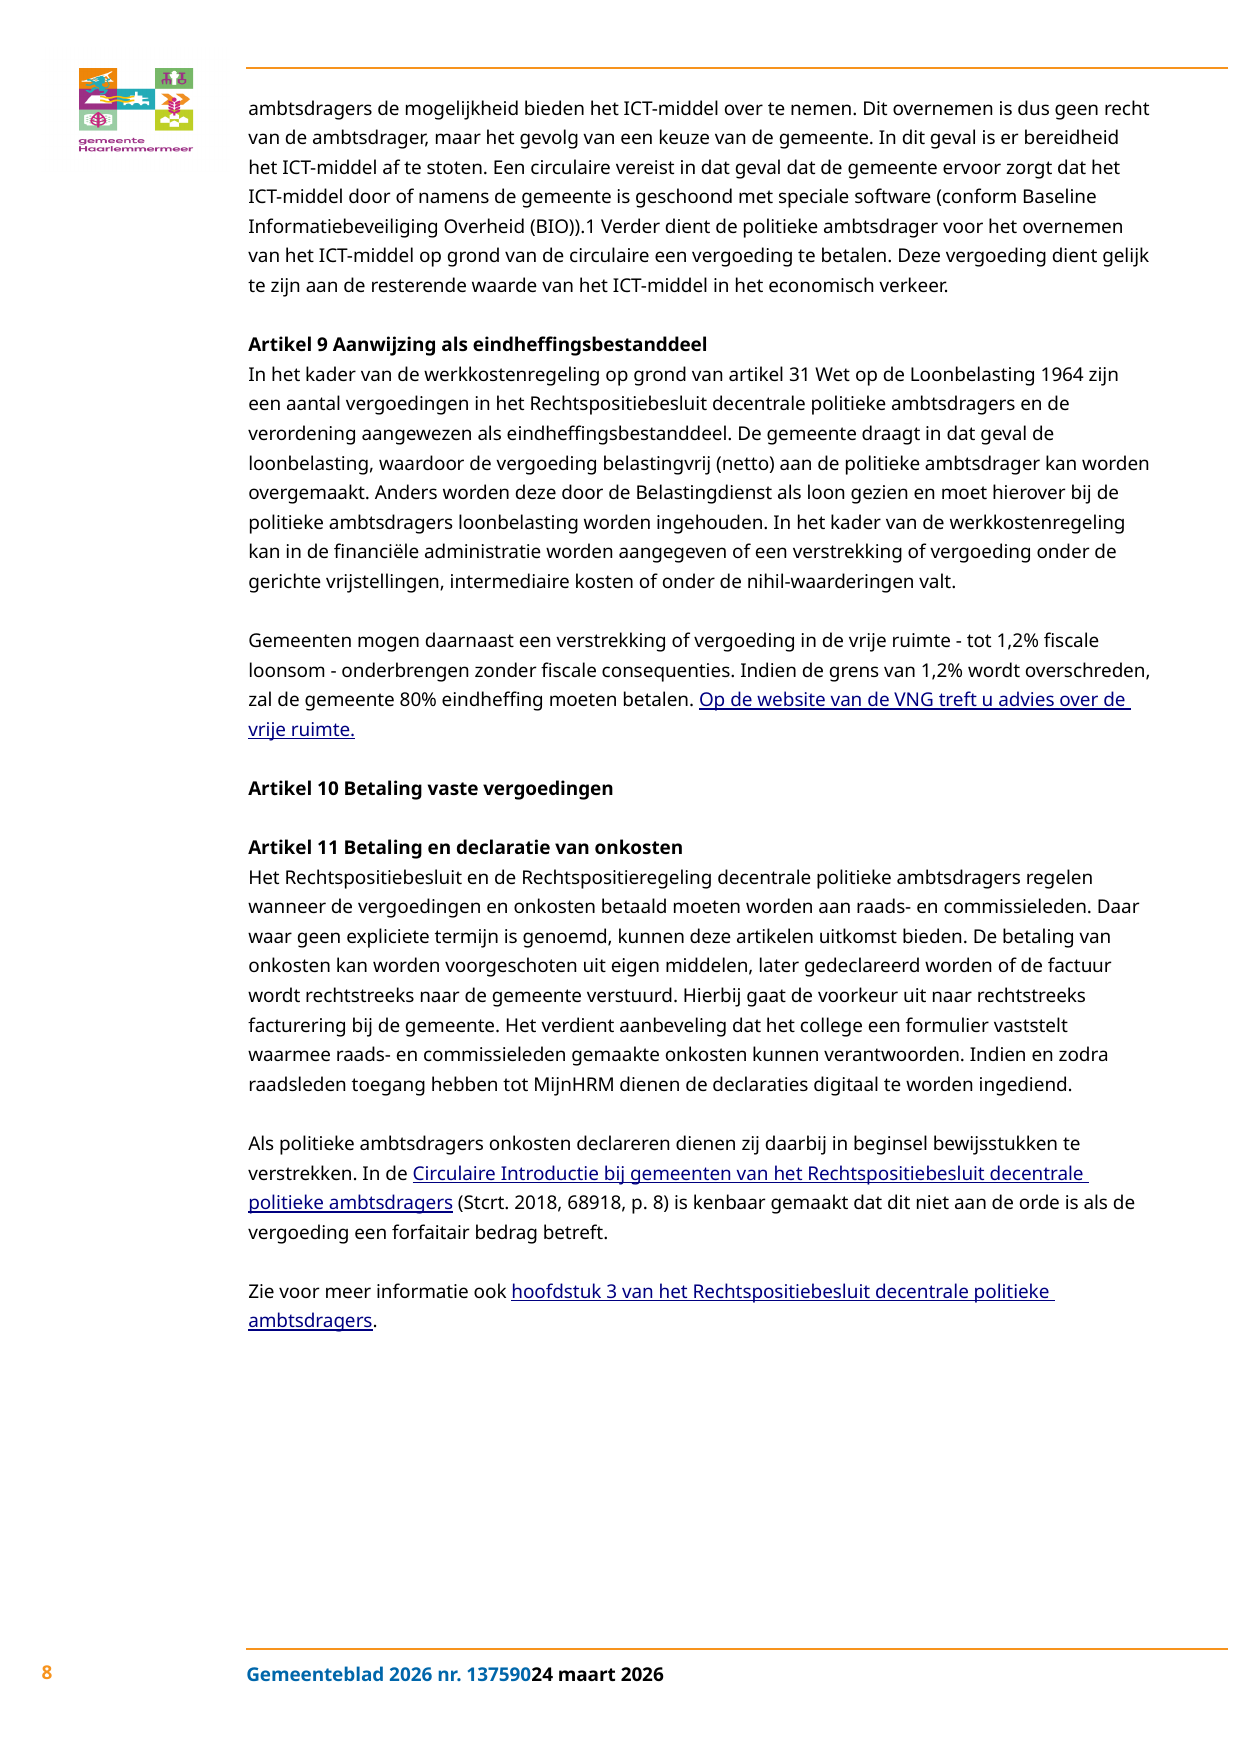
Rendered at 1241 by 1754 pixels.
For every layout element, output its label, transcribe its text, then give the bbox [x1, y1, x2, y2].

text Artikel 10 Betaling vaste vergoedingen [248, 775, 1152, 801]
text Het Rechtspositiebesluit en de Rechtspositieregeling decentrale politieke ambtsdragers regelen wanneer de vergoedingen en onkosten betaald moeten worden aan raads- en commissieleden. Daar waar geen expliciete termijn is genoemd, kunnen deze artikelen uitkomst bieden. De betaling van onkosten kan worden voorgeschoten uit eigen middelen, later gedeclareerd worden of de factuur wordt rechtstreeks naar de gemeente verstuurd. Hierbij gaat de voorkeur uit naar rechtstreeks facturering bij de gemeente. Het verdient aanbeveling dat het college een formulier vaststelt waarmee raads- en commissieleden gemaakte onkosten kunnen verantwoorden. Indien en zodra raadsleden toegang hebben tot MijnHRM dienen de declaraties digitaal te worden ingediend. [248, 864, 1152, 1097]
text In het kader van de werkkostenregeling op grond van artikel 31 Wet op de Loonbelasting 1964 zijn een aantal vergoedingen in het Rechtspositiebesluit decentrale politieke ambtsdragers en de verordening aangewezen als eindheffingsbestanddeel. De gemeente draagt in dat geval de loonbelasting, waardoor de vergoeding belastingvrij (netto) aan de politieke ambtsdrager kan worden overgemaakt. Anders worden deze door de Belastingdienst als loon gezien en moet hierover bij de politieke ambtsdragers loonbelasting worden ingehouden. In het kader van de werkkostenregeling kan in de financiële administratie worden aangegeven of een verstrekking of vergoeding onder de gerichte vrijstellingen, intermediaire kosten of onder de nihil-waarderingen valt. [248, 361, 1152, 594]
text Artikel 9 Aanwijzing als eindheffingsbestanddeel [248, 331, 1152, 357]
text Gemeenten mogen daarnaast een verstrekking of vergoeding in de vrije ruimte - tot 1,2% fiscale loonsom - onderbrengen zonder fiscale consequenties. Indien de grens van 1,2% wordt overschreden, zal de gemeente 80% eindheffing moeten betalen. Op de website van de VNG treft u advies over de vrije ruimte. [248, 627, 1152, 742]
text Als politieke ambtsdragers onkosten declareren dienen zij daarbij in beginsel bewijsstukken te verstrekken. In de Circulaire Introductie bij gemeenten van het Rechtspositiebesluit decentrale politieke ambtsdragers (Stcrt. 2018, 68918, p. 8) is kenbaar gemaakt dat dit niet aan de orde is als de vergoeding een forfaitair bedrag betreft. [248, 1130, 1152, 1245]
text ambtsdragers de mogelijkheid bieden het ICT-middel over te nemen. Dit overnemen is dus geen recht van de ambtsdrager, maar het gevolg van een keuze van de gemeente. In dit geval is er bereidheid het ICT-middel af te stoten. Een circulaire vereist in dat geval dat de gemeente ervoor zorgt dat het ICT-middel door of namens de gemeente is geschoond met speciale software (conform Baseline Informatiebeveiliging Overheid (BIO)).1 Verder dient de politieke ambtsdrager voor het overnemen van het ICT-middel op grond van de circulaire een vergoeding te betalen. Deze vergoeding dient gelijk te zijn aan de resterende waarde van het ICT-middel in het economisch verkeer. [248, 95, 1152, 298]
text Zie voor meer informatie ook hoofdstuk 3 van het Rechtspositiebesluit decentrale politieke ambtsdragers. [248, 1278, 1152, 1333]
text Artikel 11 Betaling en declaratie van onkosten [248, 834, 1152, 860]
picture [41, 47, 231, 172]
